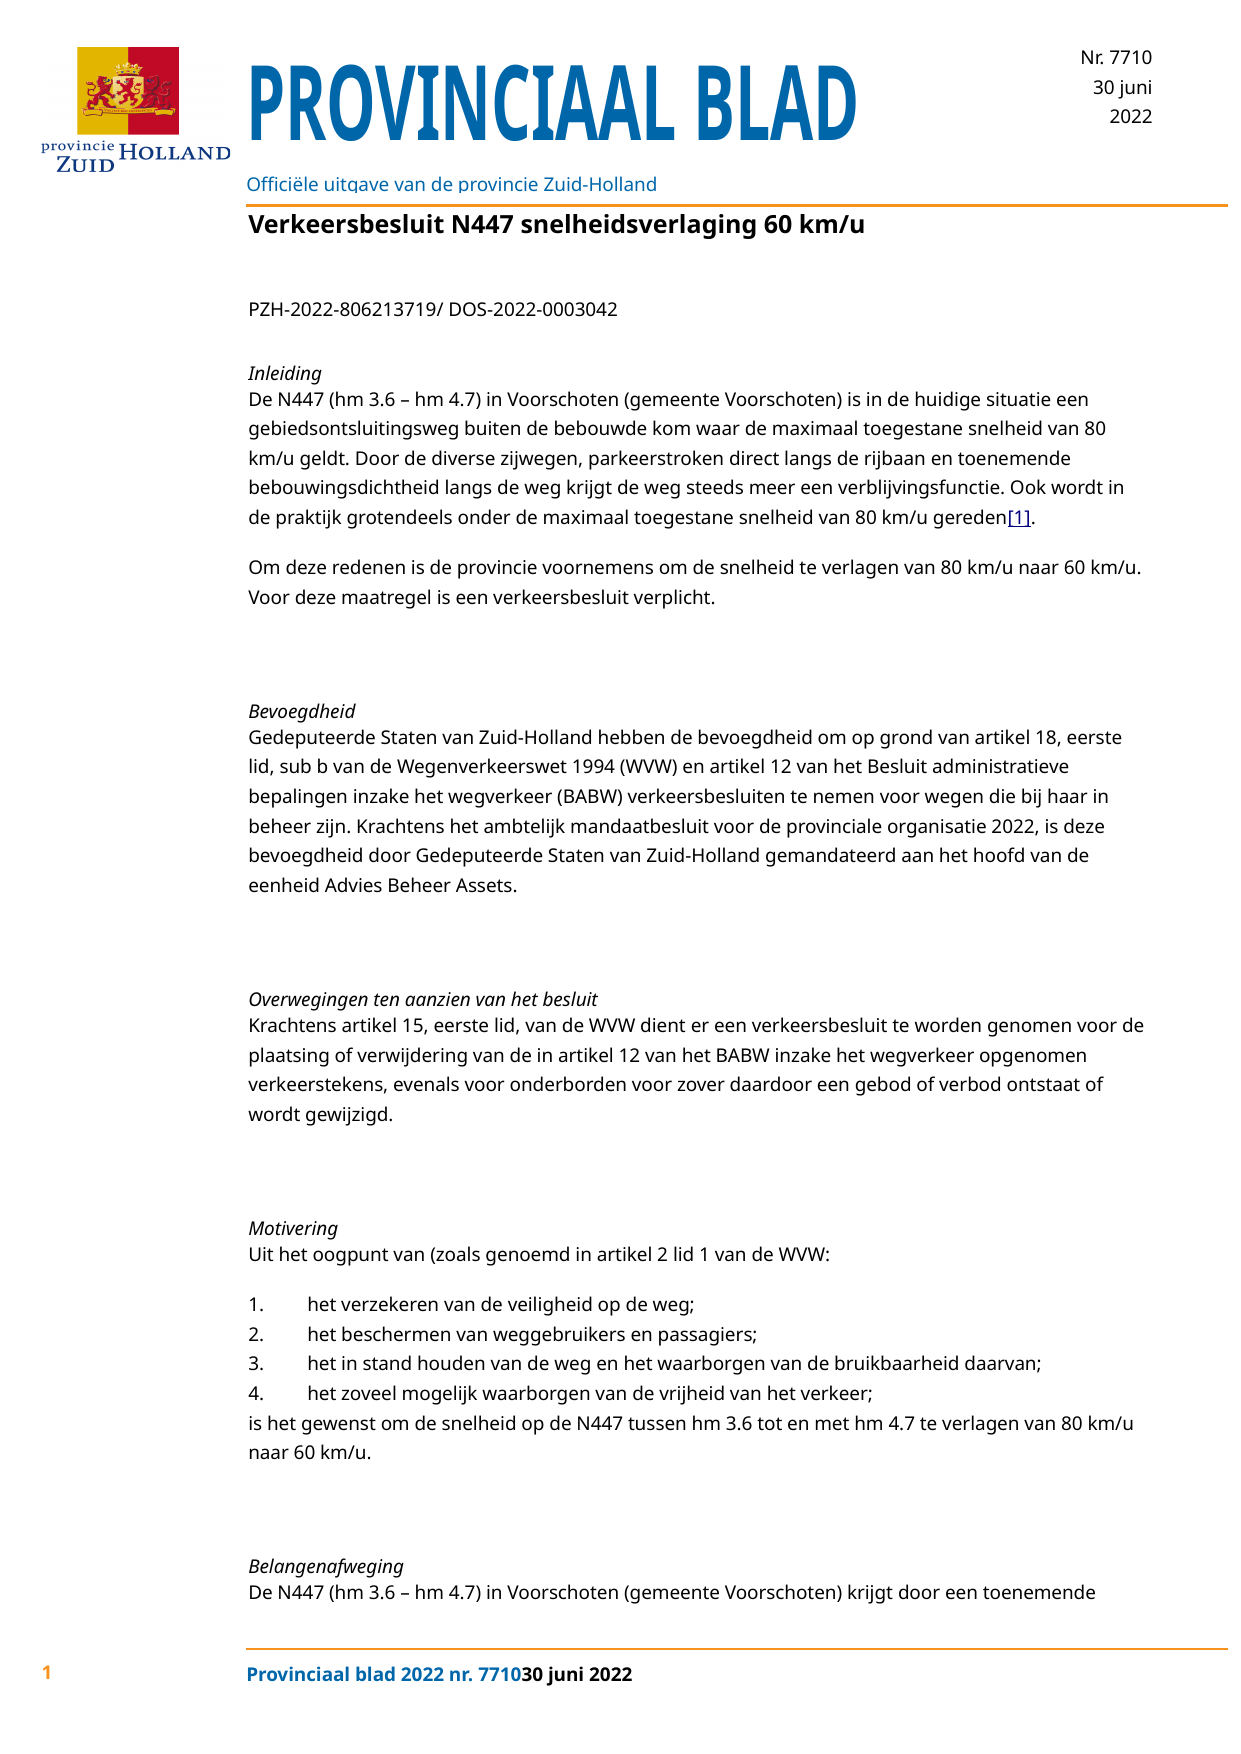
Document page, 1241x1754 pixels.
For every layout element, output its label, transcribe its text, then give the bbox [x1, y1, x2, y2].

list het zoveel mogelijk waarborgen van de vrijheid van het verkeer; [248, 1380, 1152, 1406]
text Bevoegdheid [248, 698, 1152, 724]
text Krachtens artikel 15, eerste lid, van de WVW dient er een verkeersbesluit te worden genomen voor de plaatsing of verwijdering van de in artikel 12 van het BABW inzake het wegverkeer opgenomen verkeerstekens, evenals voor onderborden voor zover daardoor een gebod of verbod ontstaat of wordt gewijzigd. [248, 1012, 1152, 1127]
text Overwegingen ten aanzien van het besluit [248, 986, 1152, 1012]
text is het gewenst om de snelheid op de N447 tussen hm 3.6 tot en met hm 4.7 te verlagen van 80 km/u naar 60 km/u. [248, 1410, 1152, 1465]
text Motivering [248, 1215, 1152, 1241]
list het verzekeren van de veiligheid op de weg; [248, 1291, 1152, 1317]
text Gedeputeerde Staten van Zuid-Holland hebben de bevoegdheid om op grond van artikel 18, eerste lid, sub b van de Wegenverkeerswet 1994 (WVW) en artikel 12 van het Besluit administratieve bepalingen inzake het wegverkeer (BABW) verkeersbesluiten te nemen voor wegen die bij haar in beheer zijn. Krachtens het ambtelijk mandaatbesluit voor de provinciale organisatie 2022, is deze bevoegdheid door Gedeputeerde Staten van Zuid-Holland gemandateerd aan het hoofd van de eenheid Advies Beheer Assets. [248, 724, 1152, 898]
list het in stand houden van de weg en het waarborgen van de bruikbaarheid daarvan; [248, 1351, 1152, 1376]
text De N447 (hm 3.6 – hm 4.7) in Voorschoten (gemeente Voorschoten) krijgt door een toenemende [248, 1579, 1152, 1605]
text Belangenafweging [248, 1554, 1152, 1579]
list het beschermen van weggebruikers en passagiers; [248, 1321, 1152, 1347]
picture [41, 47, 231, 172]
text Verkeersbesluit N447 snelheidsverlaging 60 km/u [248, 207, 1152, 241]
text Uit het oogpunt van (zoals genoemd in artikel 2 lid 1 van de WVW: [248, 1241, 1152, 1267]
text Om deze redenen is de provincie voornemens om de snelheid te verlagen van 80 km/u naar 60 km/u. Voor deze maatregel is een verkeersbesluit verplicht. [248, 554, 1152, 610]
text PZH-2022-806213719/ DOS-2022-0003042 [248, 296, 1152, 322]
text Inleiding [248, 360, 1152, 386]
text De N447 (hm 3.6 – hm 4.7) in Voorschoten (gemeente Voorschoten) is in de huidige situatie een gebiedsontsluitingsweg buiten de bebouwde kom waar de maximaal toegestane snelheid van 80 km/u geldt. Door de diverse zijwegen, parkeerstroken direct langs de rijbaan en toenemende bebouwingsdichtheid langs de weg krijgt de weg steeds meer een verblijvingsfunctie. Ook wordt in de praktijk grotendeels onder de maximaal toegestane snelheid van 80 km/u gereden[1]. [248, 386, 1152, 530]
